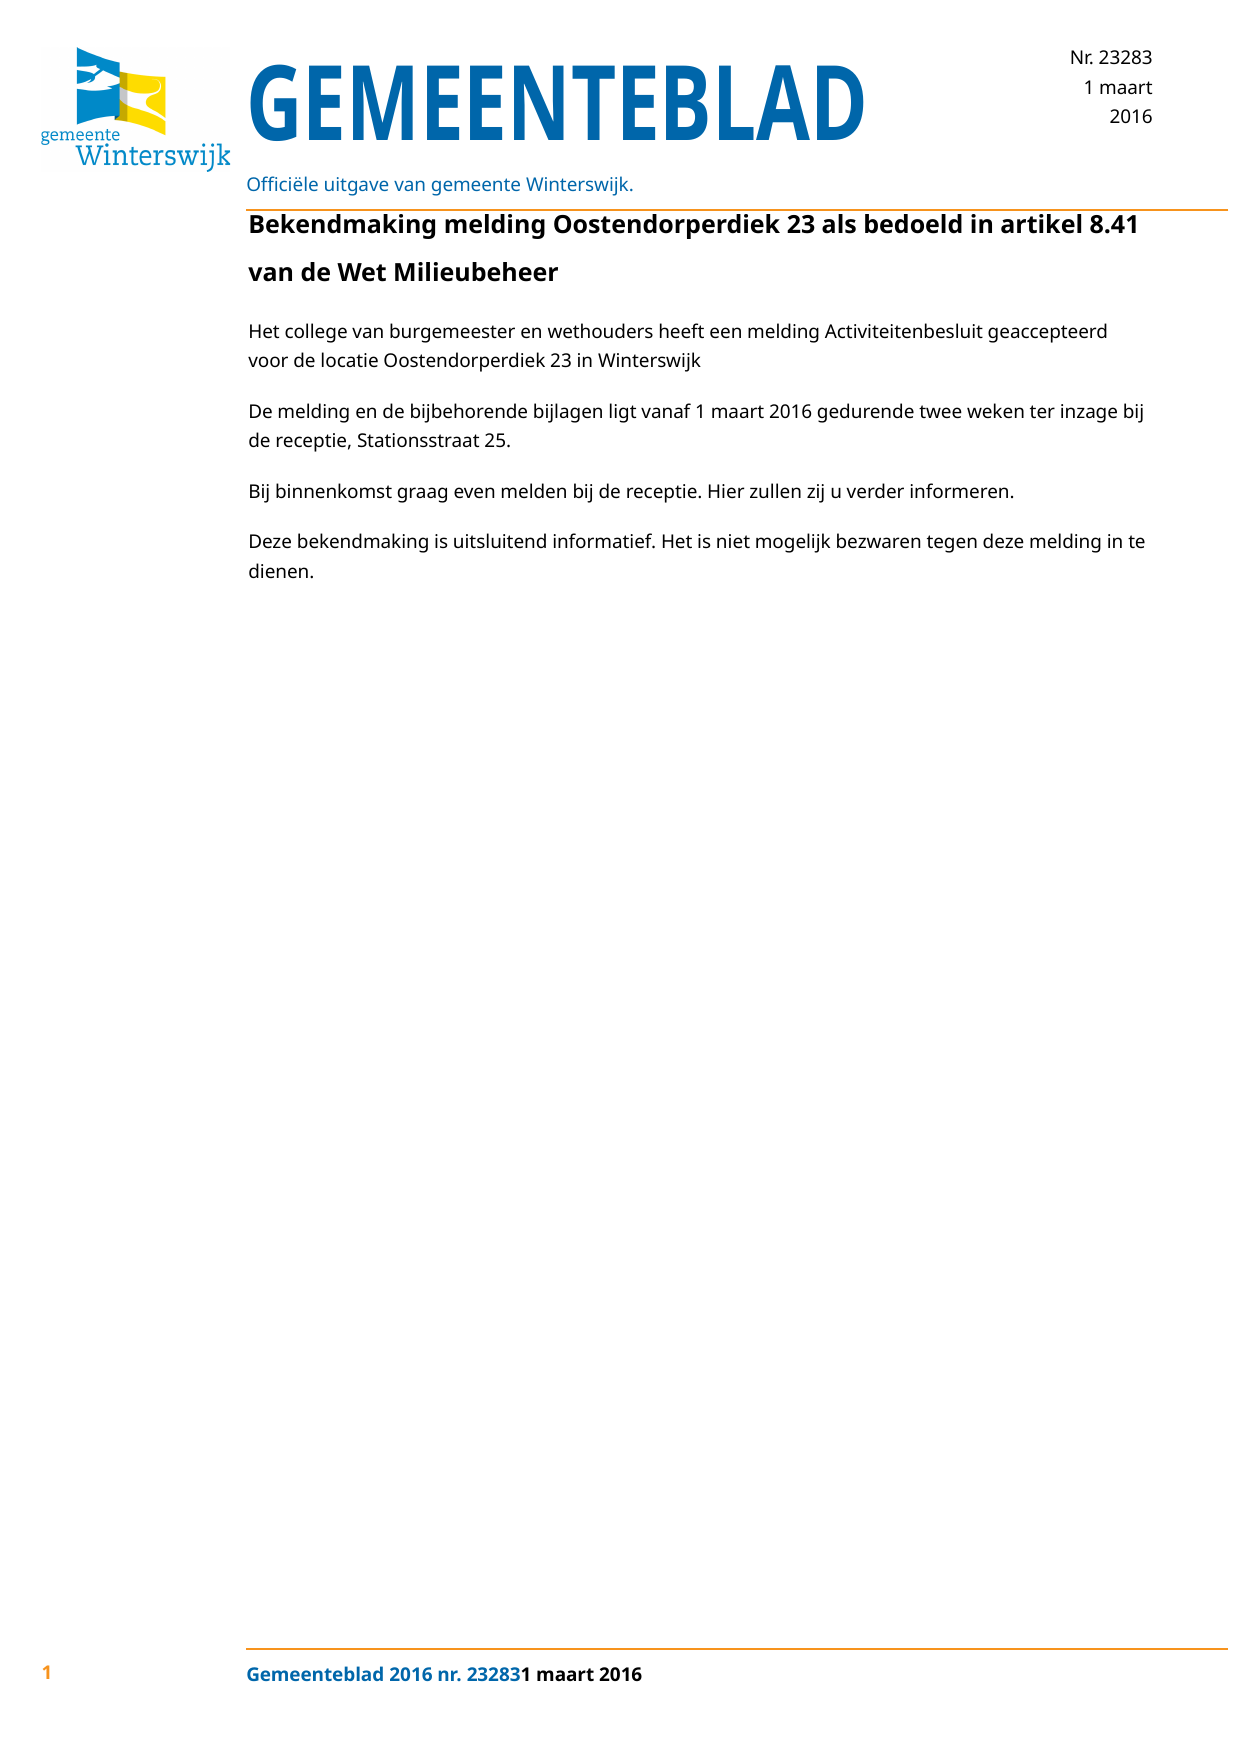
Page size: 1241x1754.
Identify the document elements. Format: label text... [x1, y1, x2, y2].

picture [225, 153, 231, 162]
text Bekendmaking melding Oostendorperdiek 23 als bedoeld in artikel 8.41 van de Wet Milieubeheer [248, 211, 1152, 288]
picture [41, 47, 231, 172]
text Het college van burgemeester en wethouders heeft een melding Activiteitenbesluit geaccepteerd voor de locatie Oostendorperdiek 23 in Winterswijk [248, 318, 1152, 373]
text Deze bekendmaking is uitsluitend informatief. Het is niet mogelijk bezwaren tegen deze melding in te dienen. [248, 528, 1152, 584]
text Bij binnenkomst graag even melden bij de receptie. Hier zullen zij u verder informeren. [248, 478, 1152, 504]
text De melding en de bijbehorende bijlagen ligt vanaf 1 maart 2016 gedurende twee weken ter inzage bij de receptie, Stationsstraat 25. [248, 398, 1152, 453]
